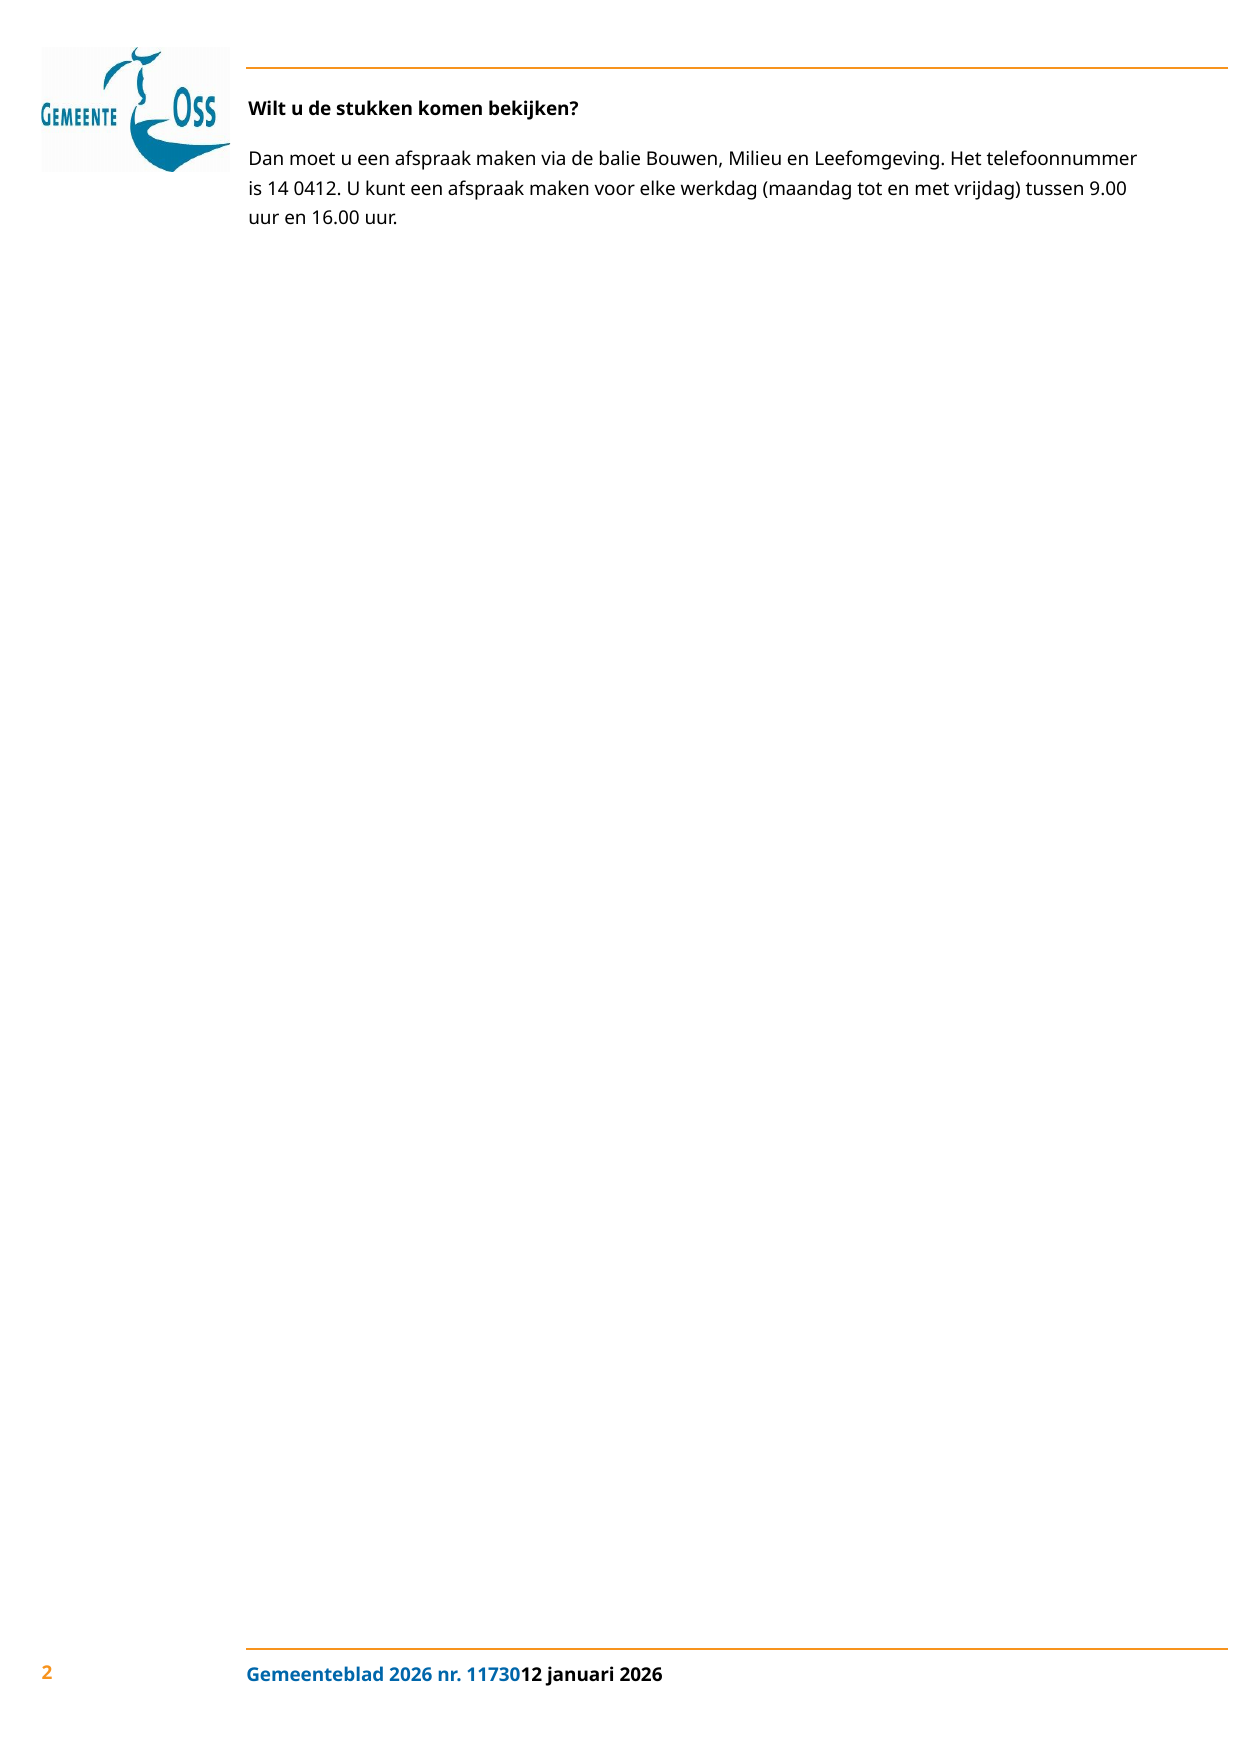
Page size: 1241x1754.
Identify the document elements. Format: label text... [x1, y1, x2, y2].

picture [41, 47, 231, 172]
text Dan moet u een afspraak maken via de balie Bouwen, Milieu en Leefomgeving. Het telefoonnummer is 14 0412. U kunt een afspraak maken voor elke werkdag (maandag tot en met vrijdag) tussen 9.00 uur en 16.00 uur. [248, 145, 1152, 230]
text Wilt u de stukken komen bekijken? [248, 95, 1152, 121]
